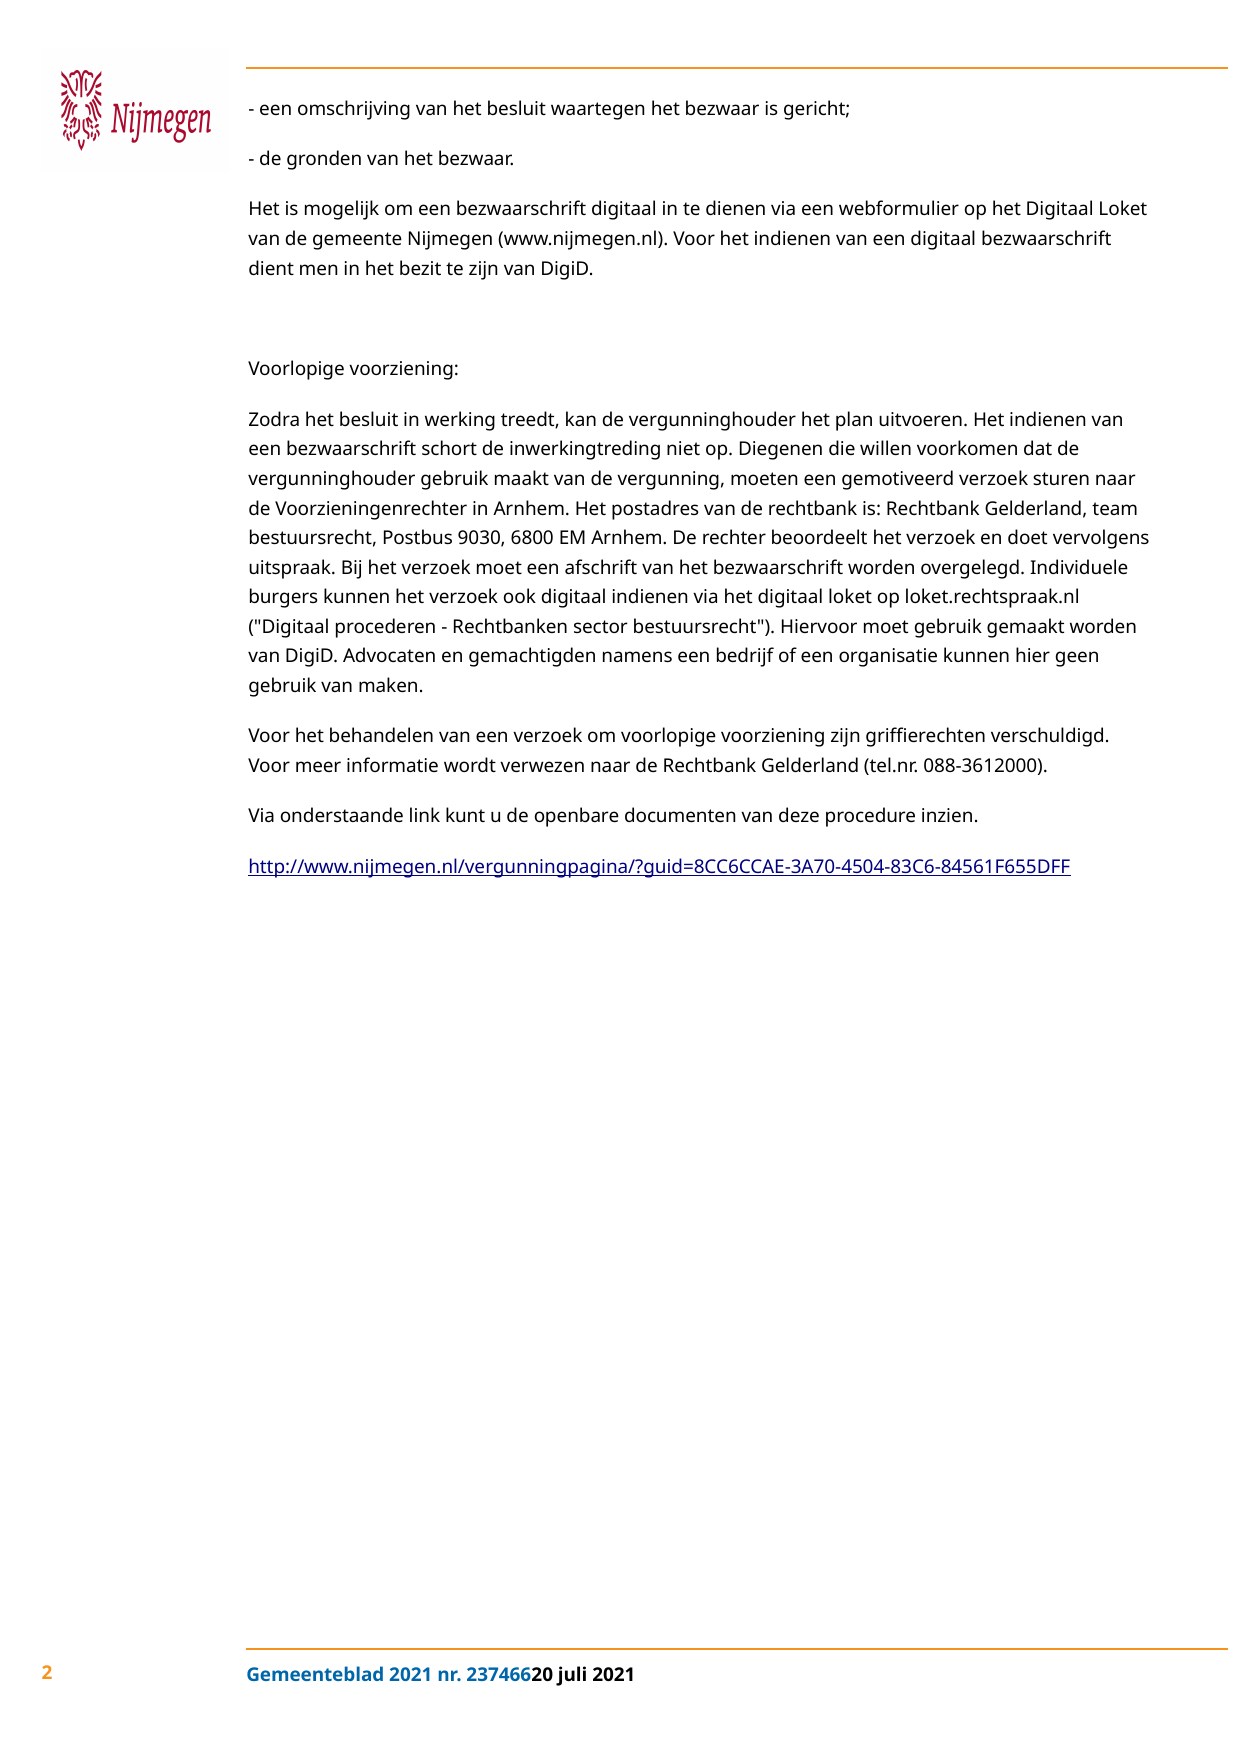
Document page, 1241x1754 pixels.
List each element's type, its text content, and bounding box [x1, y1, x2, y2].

text - de gronden van het bezwaar. [248, 145, 1152, 171]
text http://www.nijmegen.nl/vergunningpagina/?guid=8CC6CCAE-3A70-4504-83C6-84561F655DFF [248, 853, 1152, 879]
text Voor het behandelen van een verzoek om voorlopige voorziening zijn griffierechten verschuldigd. Voor meer informatie wordt verwezen naar de Rechtbank Gelderland (tel.nr. 088-3612000). [248, 723, 1152, 778]
text - een omschrijving van het besluit waartegen het bezwaar is gericht; [248, 95, 1152, 121]
text Voorlopige voorziening: [248, 356, 1152, 381]
text Het is mogelijk om een bezwaarschrift digitaal in te dienen via een webformulier op het Digitaal Loket van de gemeente Nijmegen (www.nijmegen.nl). Voor het indienen van een digitaal bezwaarschrift dient men in het bezit te zijn van DigiD. [248, 196, 1152, 281]
text Via onderstaande link kunt u de openbare documenten van deze procedure inzien. [248, 803, 1152, 828]
picture [41, 47, 231, 172]
text Zodra het besluit in werking treedt, kan de vergunninghouder het plan uitvoeren. Het indienen van een bezwaarschrift schort de inwerkingtreding niet op. Diegenen die willen voorkomen dat de vergunninghouder gebruik maakt van de vergunning, moeten een gemotiveerd verzoek sturen naar de Voorzieningenrechter in Arnhem. Het postadres van de rechtbank is: Rechtbank Gelderland, team bestuursrecht, Postbus 9030, 6800 EM Arnhem. De rechter beoordeelt het verzoek en doet vervolgens uitspraak. Bij het verzoek moet een afschrift van het bezwaarschrift worden overgelegd. Individuele burgers kunnen het verzoek ook digitaal indienen via het digitaal loket op loket.rechtspraak.nl ("Digitaal procederen - Rechtbanken sector bestuursrecht"). Hiervoor moet gebruik gemaakt worden van DigiD. Advocaten en gemachtigden namens een bedrijf of een organisatie kunnen hier geen gebruik van maken. [248, 406, 1152, 698]
